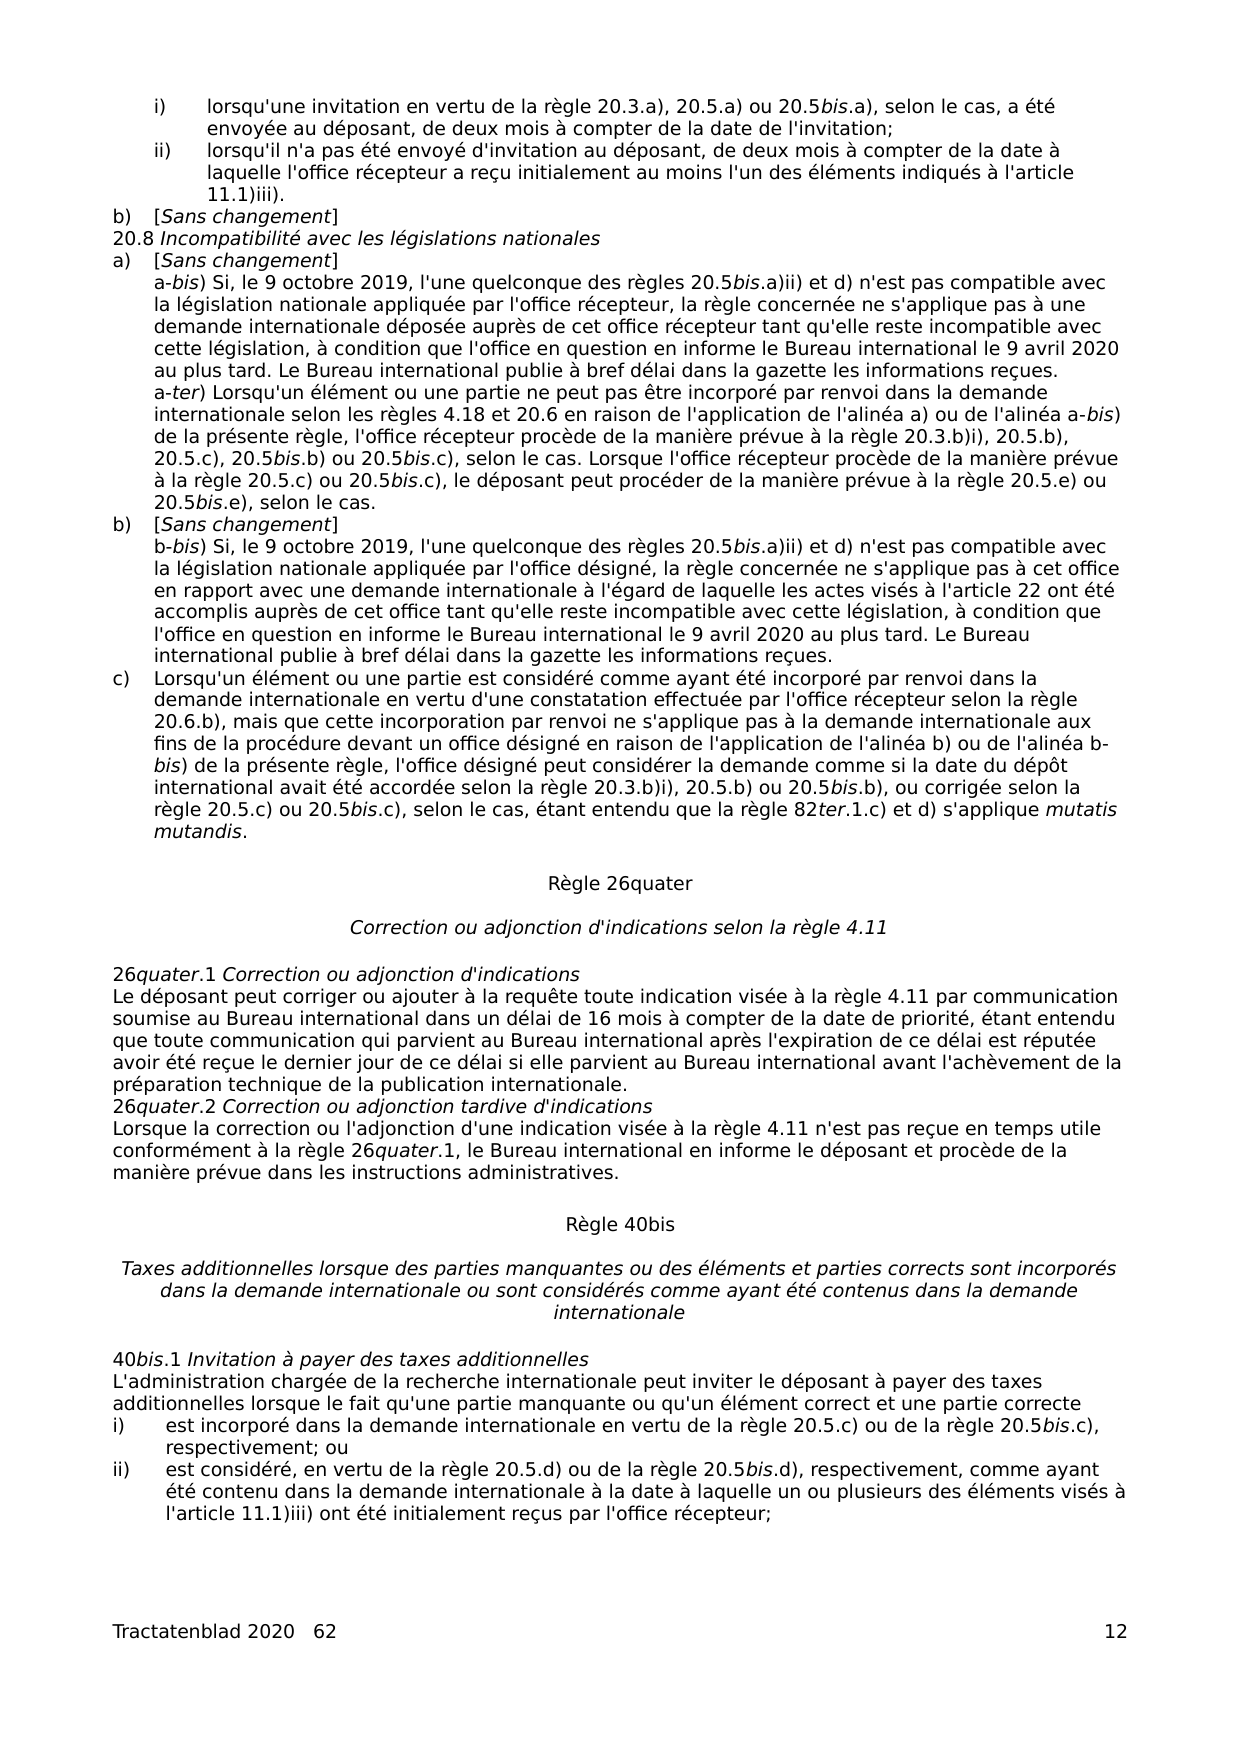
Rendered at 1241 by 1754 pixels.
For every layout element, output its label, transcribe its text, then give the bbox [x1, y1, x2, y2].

subtitle Règle 26quater Correction ou adjonction d'indications selon la règle 4.11 [112, 873, 1128, 939]
text b) [Sans changement] [112, 513, 1128, 536]
text i) est incorporé dans la demande internationale en vertu de la règle 20.5.c) ou de la règle 20.5bis.c), respectivement; ou [112, 1415, 1128, 1459]
text b) [Sans changement] [112, 206, 1128, 228]
text 26quater.2 Correction ou adjonction tardive d'indications [112, 1096, 1128, 1118]
text 26quater.1 Correction ou adjonction d'indications [112, 964, 1128, 986]
text Lorsque la correction ou l'adjonction d'une indication visée à la règle 4.11 n'est pas reçue en temps utile conformément à la règle 26quater.1, le Bureau international en informe le déposant et procède de la manière prévue dans les instructions administratives. [112, 1118, 1128, 1184]
text 40bis.1 Invitation à payer des taxes additionnelles [112, 1349, 1128, 1371]
text 20.8 Incompatibilité avec les législations nationales [112, 228, 1128, 250]
text b-bis) Si, le 9 octobre 2019, l'une quelconque des règles 20.5bis.a)ii) et d) n'est pas compatible avec la législation nationale appliquée par l'office désigné, la règle concernée ne s'applique pas à cet office en rapport avec une demande internationale à l'égard de laquelle les actes visés à l'article 22 ont été accomplis auprès de cet office tant qu'elle reste incompatible avec cette législation, à condition que l'office en question en informe le Bureau international le 9 avril 2020 au plus tard. Le Bureau international publie à bref délai dans la gazette les informations reçues. [153, 536, 1128, 667]
text a-ter) Lorsqu'un élément ou une partie ne peut pas être incorporé par renvoi dans la demande internationale selon les règles 4.18 et 20.6 en raison de l'application de l'alinéa a) ou de l'alinéa a-bis) de la présente règle, l'office récepteur procède de la manière prévue à la règle 20.3.b)i), 20.5.b), 20.5.c), 20.5bis.b) ou 20.5bis.c), selon le cas. Lorsque l'office récepteur procède de la manière prévue à la règle 20.5.c) ou 20.5bis.c), le déposant peut procéder de la manière prévue à la règle 20.5.e) ou 20.5bis.e), selon le cas. [153, 382, 1128, 513]
text Le déposant peut corriger ou ajouter à la requête toute indication visée à la règle 4.11 par communication soumise au Bureau international dans un délai de 16 mois à compter de la date de priorité, étant entendu que toute communication qui parvient au Bureau international après l'expiration de ce délai est réputée avoir été reçue le dernier jour de ce délai si elle parvient au Bureau international avant l'achèvement de la préparation technique de la publication internationale. [112, 986, 1128, 1096]
text c) Lorsqu'un élément ou une partie est considéré comme ayant été incorporé par renvoi dans la demande internationale en vertu d'une constatation effectuée par l'office récepteur selon la règle 20.6.b), mais que cette incorporation par renvoi ne s'applique pas à la demande internationale aux fins de la procédure devant un office désigné en raison de l'application de l'alinéa b) ou de l'alinéa b-bis) de la présente règle, l'office désigné peut considérer la demande comme si la date du dépôt international avait été accordée selon la règle 20.3.b)i), 20.5.b) ou 20.5bis.b), ou corrigée selon la règle 20.5.c) ou 20.5bis.c), selon le cas, étant entendu que la règle 82ter.1.c) et d) s'applique mutatis mutandis. [112, 667, 1128, 843]
text i) lorsqu'une invitation en vertu de la règle 20.3.a), 20.5.a) ou 20.5bis.a), selon le cas, a été envoyée au déposant, de deux mois à compter de la date de l'invitation; [153, 96, 1128, 140]
text a-bis) Si, le 9 octobre 2019, l'une quelconque des règles 20.5bis.a)ii) et d) n'est pas compatible avec la législation nationale appliquée par l'office récepteur, la règle concernée ne s'applique pas à une demande internationale déposée auprès de cet office récepteur tant qu'elle reste incompatible avec cette législation, à condition que l'office en question en informe le Bureau international le 9 avril 2020 au plus tard. Le Bureau international publie à bref délai dans la gazette les informations reçues. [153, 272, 1128, 382]
text ii) lorsqu'il n'a pas été envoyé d'invitation au déposant, de deux mois à compter de la date à laquelle l'office récepteur a reçu initialement au moins l'un des éléments indiqués à l'article 11.1)iii). [153, 140, 1128, 206]
subtitle Règle 40bis Taxes additionnelles lorsque des parties manquantes ou des éléments et parties corrects sont incorporés dans la demande internationale ou sont considérés comme ayant été contenus dans la demande internationale [112, 1214, 1128, 1324]
text ii) est considéré, en vertu de la règle 20.5.d) ou de la règle 20.5bis.d), respectivement, comme ayant été contenu dans la demande internationale à la date à laquelle un ou plusieurs des éléments visés à l'article 11.1)iii) ont été initialement reçus par l'office récepteur; [112, 1459, 1128, 1525]
text a) [Sans changement] [112, 250, 1128, 272]
text L'administration chargée de la recherche internationale peut inviter le déposant à payer des taxes additionnelles lorsque le fait qu'une partie manquante ou qu'un élément correct et une partie correcte [112, 1371, 1128, 1415]
